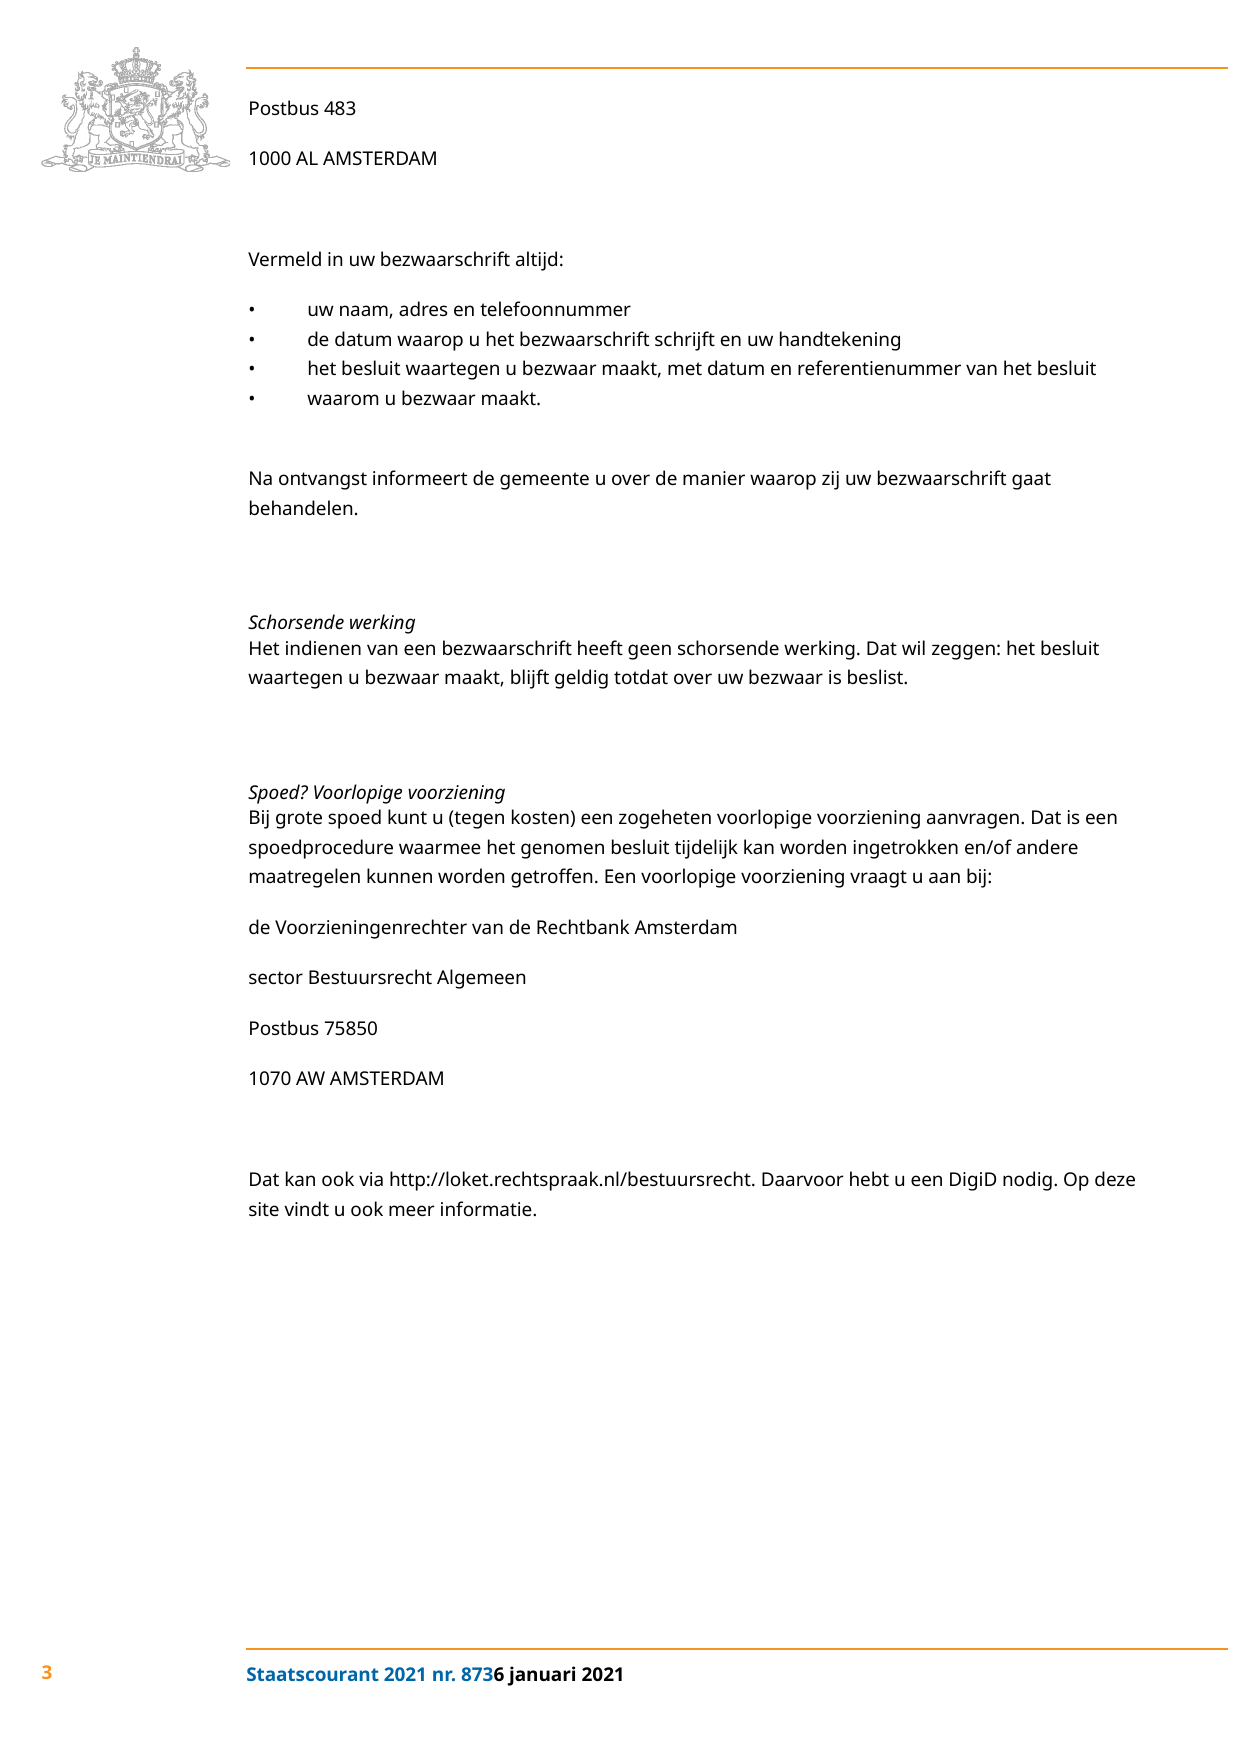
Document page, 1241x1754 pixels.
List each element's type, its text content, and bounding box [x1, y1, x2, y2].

text 1000 AL AMSTERDAM [248, 145, 1152, 171]
text Vermeld in uw bezwaarschrift altijd: [248, 246, 1152, 272]
picture [41, 47, 231, 172]
text Schorsende werking [248, 609, 1152, 635]
list de datum waarop u het bezwaarschrift schrijft en uw handtekening [248, 326, 1152, 352]
list het besluit waartegen u bezwaar maakt, met datum en referentienummer van het besluit [248, 356, 1152, 381]
text sector Bestuursrecht Algemeen [248, 964, 1152, 990]
text Postbus 75850 [248, 1015, 1152, 1041]
text de Voorzieningenrechter van de Rechtbank Amsterdam [248, 914, 1152, 940]
text Spoed? Voorlopige voorziening [248, 779, 1152, 804]
text Dat kan ook via http://loket.rechtspraak.nl/bestuursrecht. Daarvoor hebt u een DigiD nodig. Op deze site vindt u ook meer informatie. [248, 1166, 1152, 1222]
text Het indienen van een bezwaarschrift heeft geen schorsende werking. Dat wil zeggen: het besluit waartegen u bezwaar maakt, blijft geldig totdat over uw bezwaar is beslist. [248, 635, 1152, 690]
text Na ontvangst informeert de gemeente u over de manier waarop zij uw bezwaarschrift gaat behandelen. [248, 465, 1152, 521]
text Postbus 483 [248, 95, 1152, 121]
text Bij grote spoed kunt u (tegen kosten) een zogeheten voorlopige voorziening aanvragen. Dat is een spoedprocedure waarmee het genomen besluit tijdelijk kan worden ingetrokken en/of andere maatregelen kunnen worden getroffen. Een voorlopige voorziening vraagt u aan bij: [248, 804, 1152, 889]
list uw naam, adres en telefoonnummer [248, 296, 1152, 322]
list waarom u bezwaar maakt. [248, 385, 1152, 411]
text 1070 AW AMSTERDAM [248, 1065, 1152, 1091]
